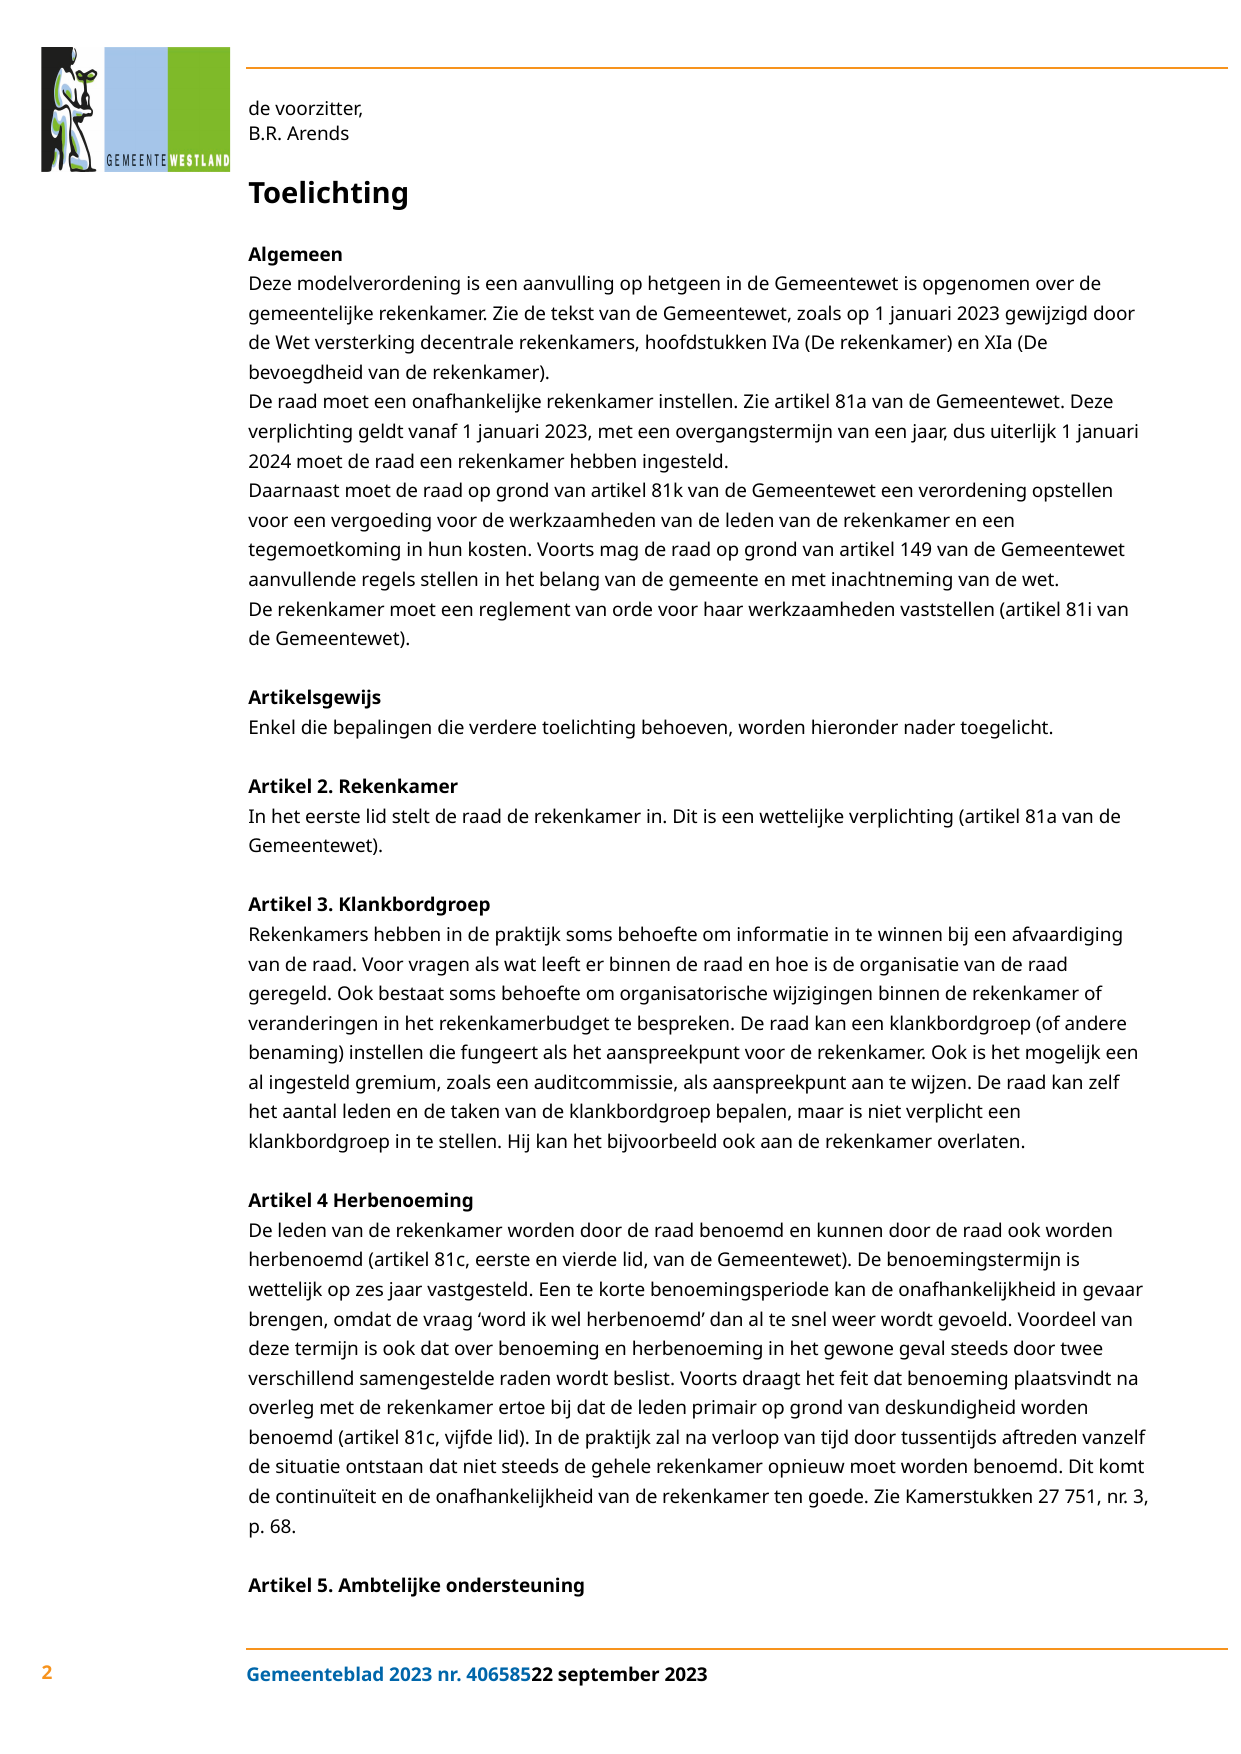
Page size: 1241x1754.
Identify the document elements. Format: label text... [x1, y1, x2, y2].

text De raad moet een onafhankelijke rekenkamer instellen. Zie artikel 81a van de Gemeentewet. Deze verplichting geldt vanaf 1 januari 2023, met een overgangstermijn van een jaar, dus uiterlijk 1 januari 2024 moet de raad een rekenkamer hebben ingesteld. [248, 389, 1152, 474]
text de voorzitter, [248, 95, 1152, 121]
text Enkel die bepalingen die verdere toelichting behoeven, worden hieronder nader toegelicht. [248, 714, 1152, 740]
text Algemeen [248, 241, 1152, 267]
text Artikel 3. Klankbordgroep [248, 892, 1152, 917]
text B.R. Arends [248, 121, 1152, 146]
text Artikel 5. Ambtelijke ondersteuning [248, 1572, 1152, 1598]
text Rekenkamers hebben in de praktijk soms behoefte om informatie in te winnen bij een afvaardiging van de raad. Voor vragen als wat leeft er binnen de raad en hoe is de organisatie van de raad geregeld. Ook bestaat soms behoefte om organisatorische wijzigingen binnen de rekenkamer of veranderingen in het rekenkamerbudget te bespreken. De raad kan een klankbordgroep (of andere benaming) instellen die fungeert als het aanspreekpunt voor de rekenkamer. Ook is het mogelijk een al ingesteld gremium, zoals een auditcommissie, als aanspreekpunt aan te wijzen. De raad kan zelf het aantal leden en de taken van de klankbordgroep bepalen, maar is niet verplicht een klankbordgroep in te stellen. Hij kan het bijvoorbeeld ook aan de rekenkamer overlaten. [248, 921, 1152, 1154]
text In het eerste lid stelt de raad de rekenkamer in. Dit is een wettelijke verplichting (artikel 81a van de Gemeentewet). [248, 803, 1152, 858]
text Artikel 4 Herbenoeming [248, 1187, 1152, 1213]
text Toelichting [248, 172, 1152, 212]
text De leden van de rekenkamer worden door de raad benoemd en kunnen door de raad ook worden herbenoemd (artikel 81c, eerste en vierde lid, van de Gemeentewet). De benoemingstermijn is wettelijk op zes jaar vastgesteld. Een te korte benoemingsperiode kan de onafhankelijkheid in gevaar brengen, omdat de vraag ‘word ik wel herbenoemd’ dan al te snel weer wordt gevoeld. Voordeel van deze termijn is ook dat over benoeming en herbenoeming in het gewone geval steeds door twee verschillend samengestelde raden wordt beslist. Voorts draagt het feit dat benoeming plaatsvindt na overleg met de rekenkamer ertoe bij dat de leden primair op grond van deskundigheid worden benoemd (artikel 81c, vijfde lid). In de praktijk zal na verloop van tijd door tussentijds aftreden vanzelf de situatie ontstaan dat niet steeds de gehele rekenkamer opnieuw moet worden benoemd. Dit komt de continuïteit en de onafhankelijkheid van de rekenkamer ten goede. Zie Kamerstukken 27 751, nr. 3, p. 68. [248, 1217, 1152, 1539]
text Daarnaast moet de raad op grond van artikel 81k van de Gemeentewet een verordening opstellen voor een vergoeding voor de werkzaamheden van de leden van de rekenkamer en een tegemoetkoming in hun kosten. Voorts mag de raad op grond van artikel 149 van de Gemeentewet aanvullende regels stellen in het belang van de gemeente en met inachtneming van de wet. [248, 477, 1152, 592]
text Deze modelverordening is een aanvulling op hetgeen in de Gemeentewet is opgenomen over de gemeentelijke rekenkamer. Zie de tekst van de Gemeentewet, zoals op 1 januari 2023 gewijzigd door de Wet versterking decentrale rekenkamers, hoofdstukken IVa (De rekenkamer) en XIa (De bevoegdheid van de rekenkamer). [248, 270, 1152, 385]
picture [41, 47, 231, 172]
text Artikel 2. Rekenkamer [248, 773, 1152, 799]
text Artikelsgewijs [248, 684, 1152, 710]
text De rekenkamer moet een reglement van orde voor haar werkzaamheden vaststellen (artikel 81i van de Gemeentewet). [248, 596, 1152, 651]
